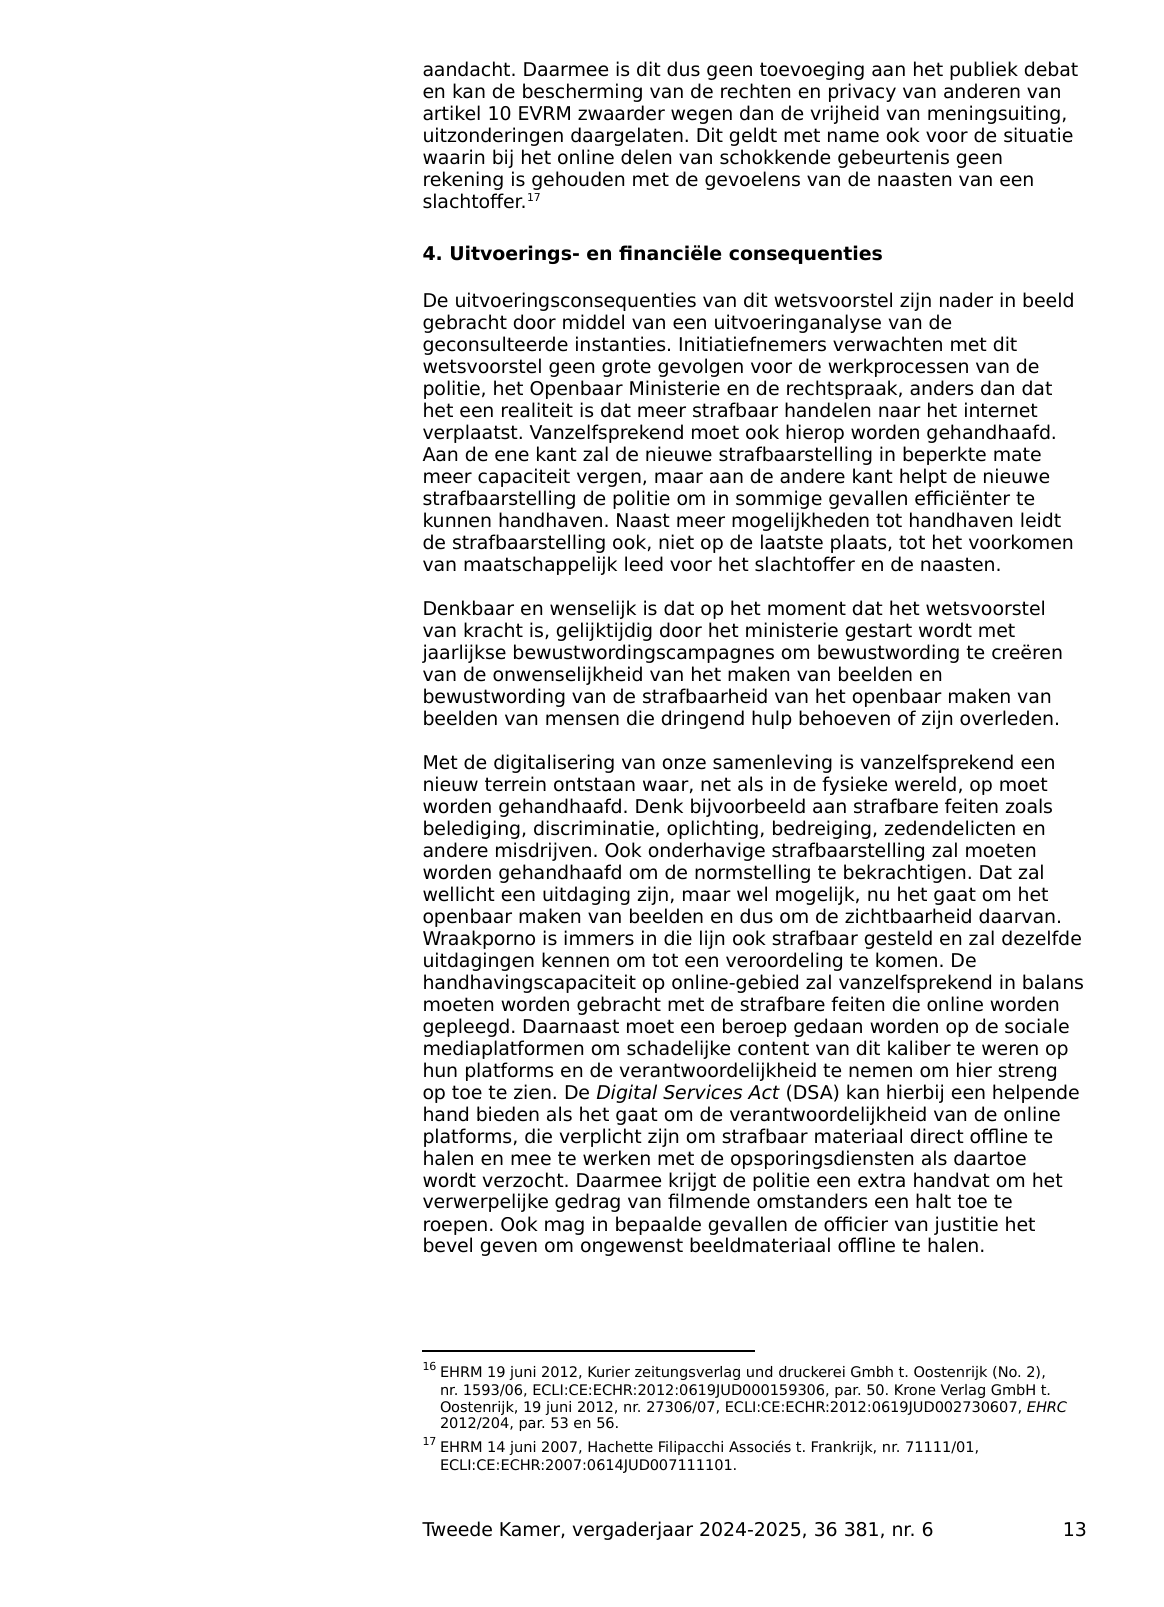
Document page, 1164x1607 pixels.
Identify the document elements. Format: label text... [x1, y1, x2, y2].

text EHRM 19 juni 2012, Kurier zeitungsverlag und druckerei Gmbh t. Oostenrijk (No. 2), nr. 1593/06, ECLI:CE:ECHR:2012:0619JUD000159306, par. 50. Krone Verlag GmbH t. Oostenrijk, 19 juni 2012, nr. 27306/07, ECLI:CE:ECHR:2012:0619JUD002730607, EHRC 2012/204, par. 53 en 56. [422, 1360, 1087, 1432]
text EHRM 14 juni 2007, Hachette Filipacchi Associés t. Frankrijk, nr. 71111/01, ECLI:CE:ECHR:2007:0614JUD007111101. [422, 1435, 1087, 1474]
text Denkbaar en wenselijk is dat op het moment dat het wetsvoorstel van kracht is, gelijktijdig door het ministerie gestart wordt met jaarlijkse bewustwordingscampagnes om bewustwording te creëren van de onwenselijkheid van het maken van beelden en bewustwording van de strafbaarheid van het openbaar maken van beelden van mensen die dringend hulp behoeven of zijn overleden. [422, 598, 1087, 730]
text Met de digitalisering van onze samenleving is vanzelfsprekend een nieuw terrein ontstaan waar, net als in de fysieke wereld, op moet worden gehandhaafd. Denk bijvoorbeeld aan strafbare feiten zoals belediging, discriminatie, oplichting, bedreiging, zedendelicten en andere misdrijven. Ook onderhavige strafbaarstelling zal moeten worden gehandhaafd om de normstelling te bekrachtigen. Dat zal wellicht een uitdaging zijn, maar wel mogelijk, nu het gaat om het openbaar maken van beelden en dus om de zichtbaarheid daarvan. Wraakporno is immers in die lijn ook strafbaar gesteld en zal dezelfde uitdagingen kennen om tot een veroordeling te komen. De handhavingscapaciteit op online-gebied zal vanzelfsprekend in balans moeten worden gebracht met de strafbare feiten die online worden gepleegd. Daarnaast moet een beroep gedaan worden op de sociale mediaplatformen om schadelijke content van dit kaliber te weren op hun platforms en de verantwoordelijkheid te nemen om hier streng op toe te zien. De Digital Services Act (DSA) kan hierbij een helpende hand bieden als het gaat om de verantwoordelijkheid van de online platforms, die verplicht zijn om strafbaar materiaal direct offline te halen en mee te werken met de opsporingsdiensten als daartoe wordt verzocht. Daarmee krijgt de politie een extra handvat om het verwerpelijke gedrag van filmende omstanders een halt toe te roepen. Ook mag in bepaalde gevallen de officier van justitie het bevel geven om ongewenst beeldmateriaal offline te halen. [422, 752, 1087, 1257]
text De uitvoeringsconsequenties van dit wetsvoorstel zijn nader in beeld gebracht door middel van een uitvoeringanalyse van de geconsulteerde instanties. Initiatiefnemers verwachten met dit wetsvoorstel geen grote gevolgen voor de werkprocessen van de politie, het Openbaar Ministerie en de rechtspraak, anders dan dat het een realiteit is dat meer strafbaar handelen naar het internet verplaatst. Vanzelfsprekend moet ook hierop worden gehandhaafd. Aan de ene kant zal de nieuwe strafbaarstelling in beperkte mate meer capaciteit vergen, maar aan de andere kant helpt de nieuwe strafbaarstelling de politie om in sommige gevallen efficiënter te kunnen handhaven. Naast meer mogelijkheden tot handhaven leidt de strafbaarstelling ook, niet op de laatste plaats, tot het voorkomen van maatschappelijk leed voor het slachtoffer en de naasten. [422, 290, 1087, 576]
text aandacht. Daarmee is dit dus geen toevoeging aan het publiek debat en kan de bescherming van de rechten en privacy van anderen van artikel 10 EVRM zwaarder wegen dan de vrijheid van meningsuiting, uitzonderingen daargelaten. Dit geldt met name ook voor de situatie waarin bij het online delen van schokkende gebeurtenis geen rekening is gehouden met de gevoelens van de naasten van een slachtoffer. [422, 59, 1087, 213]
subtitle 4. Uitvoerings- en financiële consequenties [422, 243, 1087, 265]
